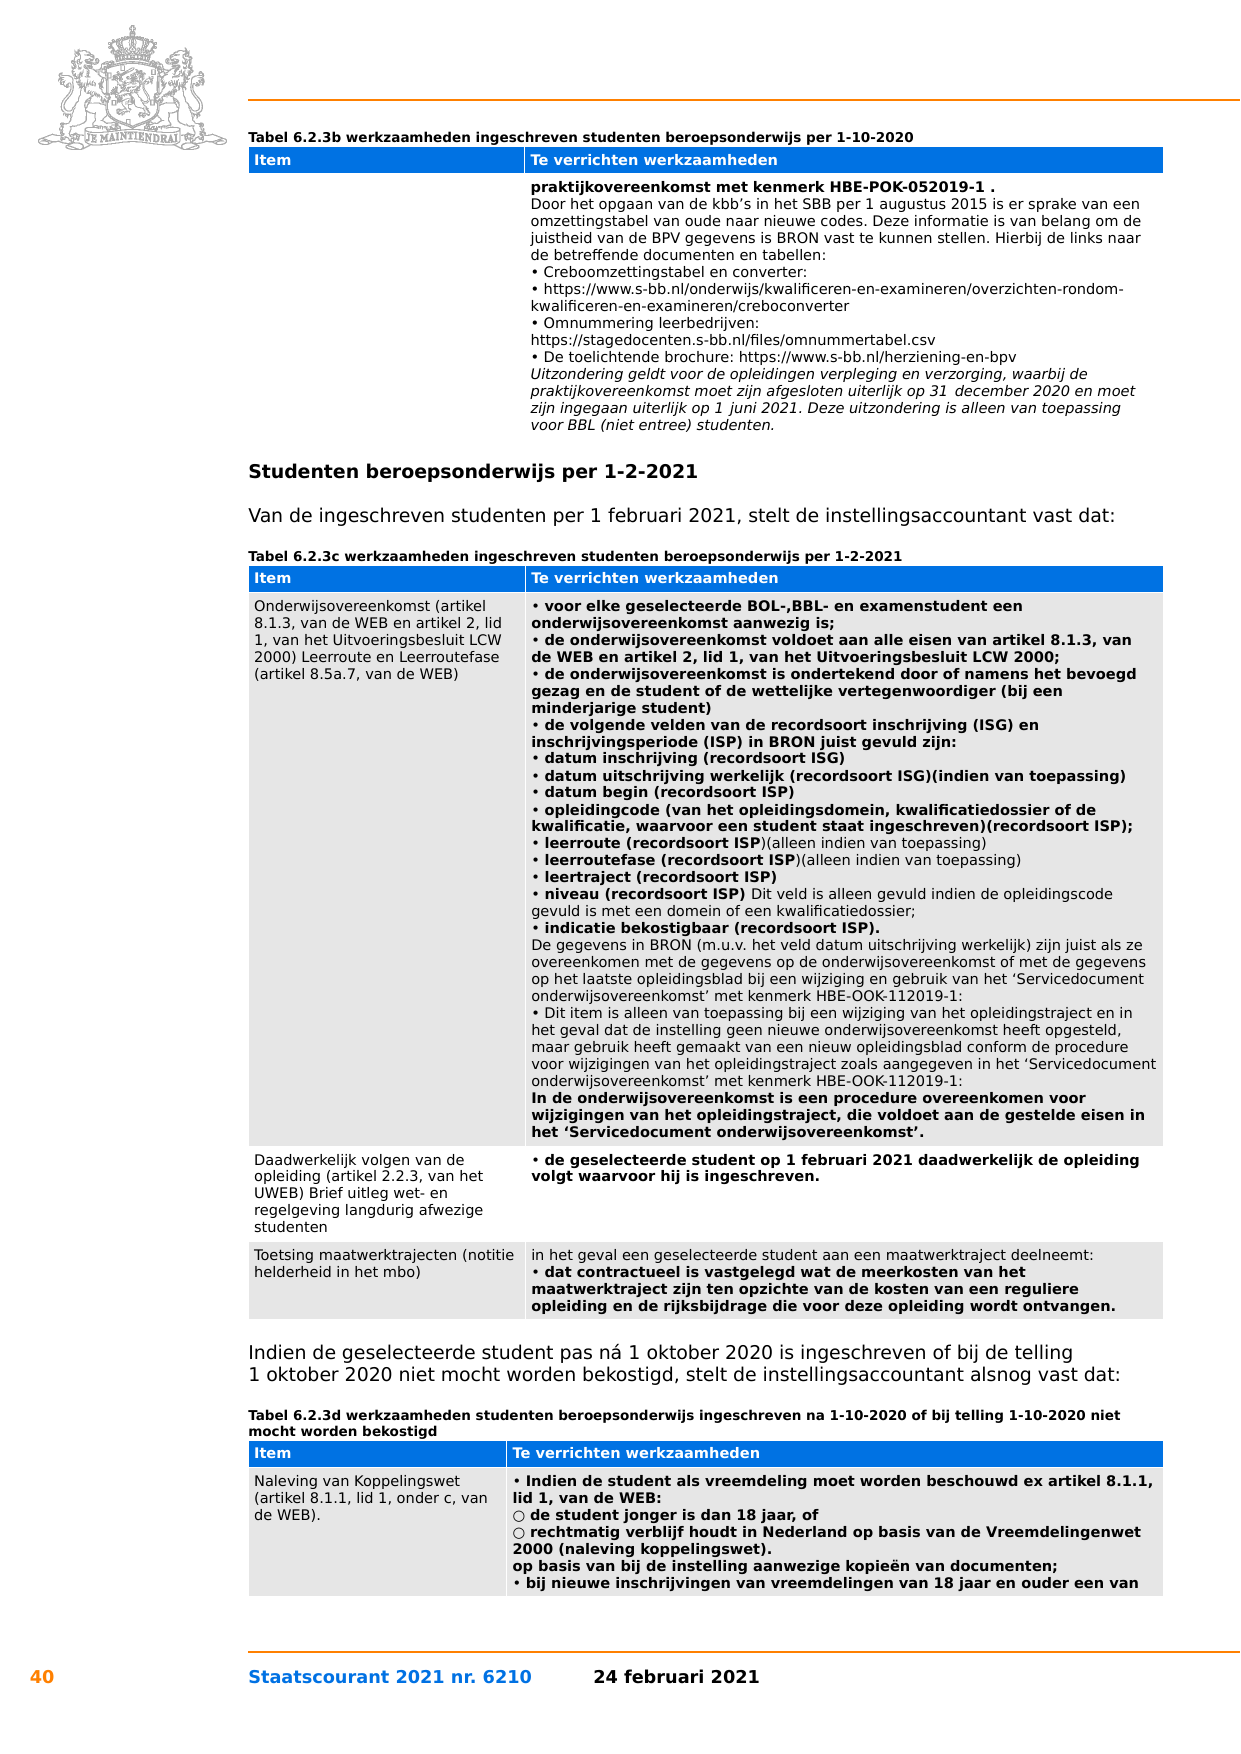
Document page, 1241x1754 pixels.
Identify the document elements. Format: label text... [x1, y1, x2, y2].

table_cell Te verrichten werkzaamheden [525, 147, 1163, 173]
table_cell in het geval een geselecteerde student aan een maatwerktraject deelneemt: • dat contractueel is vastgelegd wat de meerkosten van het maatwerktraject zijn ten opzichte van de kosten van een reguliere opleiding en de rijksbijdrage die voor deze opleiding wordt ontvangen. [526, 1242, 1163, 1319]
text Indien de geselecteerde student pas ná 1 oktober 2020 is ingeschreven of bij de telling 1 oktober 2020 niet mocht worden bekostigd, stelt de instellingsaccountant alsnog vast dat: [248, 1342, 1163, 1386]
table_cell • voor elke geselecteerde BOL-,BBL- en examenstudent een onderwijsovereenkomst aanwezig is; • de onderwijsovereenkomst voldoet aan alle eisen van artikel 8.1.3, van de WEB en artikel 2, lid 1, van het Uitvoeringsbesluit LCW 2000; • de onderwijsovereenkomst is ondertekend door of namens het bevoegd gezag en de student of de wettelijke vertegenwoordiger (bij een minderjarige student) • de volgende velden van de recordsoort inschrijving (ISG) en inschrijvingsperiode (ISP) in BRON juist gevuld zijn: • datum inschrijving (recordsoort ISG) • datum uitschrijving werkelijk (recordsoort ISG)(indien van toepassing) • datum begin (recordsoort ISP) • opleidingcode (van het opleidingsdomein, kwalificatiedossier of de kwalificatie, waarvoor een student staat ingeschreven)(recordsoort ISP); • leerroute (recordsoort ISP)(alleen indien van toepassing) • leerroutefase (recordsoort ISP)(alleen indien van toepassing) • leertraject (recordsoort ISP) • niveau (recordsoort ISP) Dit veld is alleen gevuld indien de opleidingscode gevuld is met een domein of een kwalificatiedossier; • indicatie bekostigbaar (recordsoort ISP). De gegevens in BRON (m.u.v. het veld datum uitschrijving werkelijk) zijn juist als ze overeenkomen met de gegevens op de onderwijsovereenkomst of met de gegevens op het laatste opleidingsblad bij een wijziging en gebruik van het ‘Servicedocument onderwijsovereenkomst’ met kenmerk HBE-OOK-112019-1: • Dit item is alleen van toepassing bij een wijziging van het opleidingstraject en in het geval dat de instelling geen nieuwe onderwijsovereenkomst heeft opgesteld, maar gebruik heeft gemaakt van een nieuw opleidingsblad conform de procedure voor wijzigingen van het opleidingstraject zoals aangegeven in het ‘Servicedocument onderwijsovereenkomst’ met kenmerk HBE-OOK-112019-1: In de onderwijsovereenkomst is een procedure overeenkomen voor wijzigingen van het opleidingstraject, die voldoet aan de gestelde eisen in het ‘Servicedocument onderwijsovereenkomst’. [526, 593, 1163, 1146]
table_cell Item [249, 1441, 506, 1467]
subtitle Studenten beroepsonderwijs per 1-2-2021 [248, 461, 1163, 483]
table_cell Naleving van Koppelingswet (artikel 8.1.1, lid 1, onder c, van de WEB). [249, 1468, 506, 1596]
picture [38, 25, 227, 150]
table_cell • Indien de student als vreemdeling moet worden beschouwd ex artikel 8.1.1, lid 1, van de WEB: ○ de student jonger is dan 18 jaar, of ○ rechtmatig verblijf houdt in Nederland op basis van de Vreemdelingenwet 2000 (naleving koppelingswet). op basis van bij de instelling aanwezige kopieën van documenten; • bij nieuwe inschrijvingen van vreemdelingen van 18 jaar en ouder een van [507, 1468, 1163, 1596]
table_cell [249, 174, 524, 438]
table_header Tabel 6.2.3c werkzaamheden ingeschreven studenten beroepsonderwijs per 1-2-2021 [248, 549, 1163, 564]
table_cell Te verrichten werkzaamheden [526, 566, 1163, 592]
table_cell Onderwijsovereenkomst (artikel 8.1.3, van de WEB en artikel 2, lid 1, van het Uitvoeringsbesluit LCW 2000) Leerroute en Leerroutefase (artikel 8.5a.7, van de WEB) [249, 593, 525, 1146]
table_cell Daadwerkelijk volgen van de opleiding (artikel 2.2.3, van het UWEB) Brief uitleg wet- en regelgeving langdurig afwezige studenten [249, 1147, 525, 1241]
table_header Tabel 6.2.3b werkzaamheden ingeschreven studenten beroepsonderwijs per 1-10-2020 [248, 130, 1163, 146]
table_cell • de geselecteerde student op 1 februari 2021 daadwerkelijk de opleiding volgt waarvoor hij is ingeschreven. [526, 1147, 1163, 1241]
table_cell Toetsing maatwerktrajecten (notitie helderheid in het mbo) [249, 1242, 525, 1319]
table_cell Item [249, 147, 524, 173]
table_cell Item [249, 566, 525, 592]
text Van de ingeschreven studenten per 1 februari 2021, stelt de instellingsaccountant vast dat: [248, 505, 1163, 527]
table_cell Te verrichten werkzaamheden [507, 1441, 1163, 1467]
table_header Tabel 6.2.3d werkzaamheden studenten beroepsonderwijs ingeschreven na 1-10-2020 of bij telling 1-10-2020 niet mocht worden bekostigd [248, 1408, 1163, 1439]
table_cell praktijkovereenkomst met kenmerk HBE-POK-052019-1 . Door het opgaan van de kbb’s in het SBB per 1 augustus 2015 is er sprake van een omzettingstabel van oude naar nieuwe codes. Deze informatie is van belang om de juistheid van de BPV gegevens is BRON vast te kunnen stellen. Hierbij de links naar de betreffende documenten en tabellen: • Creboomzettingstabel en converter: • https://www.s-bb.nl/onderwijs/kwalificeren-en-examineren/overzichten-rondom-kwalificeren-en-examineren/creboconverter • Omnummering leerbedrijven: https://stagedocenten.s-bb.nl/files/omnummertabel.csv • De toelichtende brochure: https://www.s-bb.nl/herziening-en-bpv Uitzondering geldt voor de opleidingen verpleging en verzorging, waarbij de praktijkovereenkomst moet zijn afgesloten uiterlijk op 31 december 2020 en moet zijn ingegaan uiterlijk op 1 juni 2021. Deze uitzondering is alleen van toepassing voor BBL (niet entree) studenten. [525, 174, 1163, 438]
